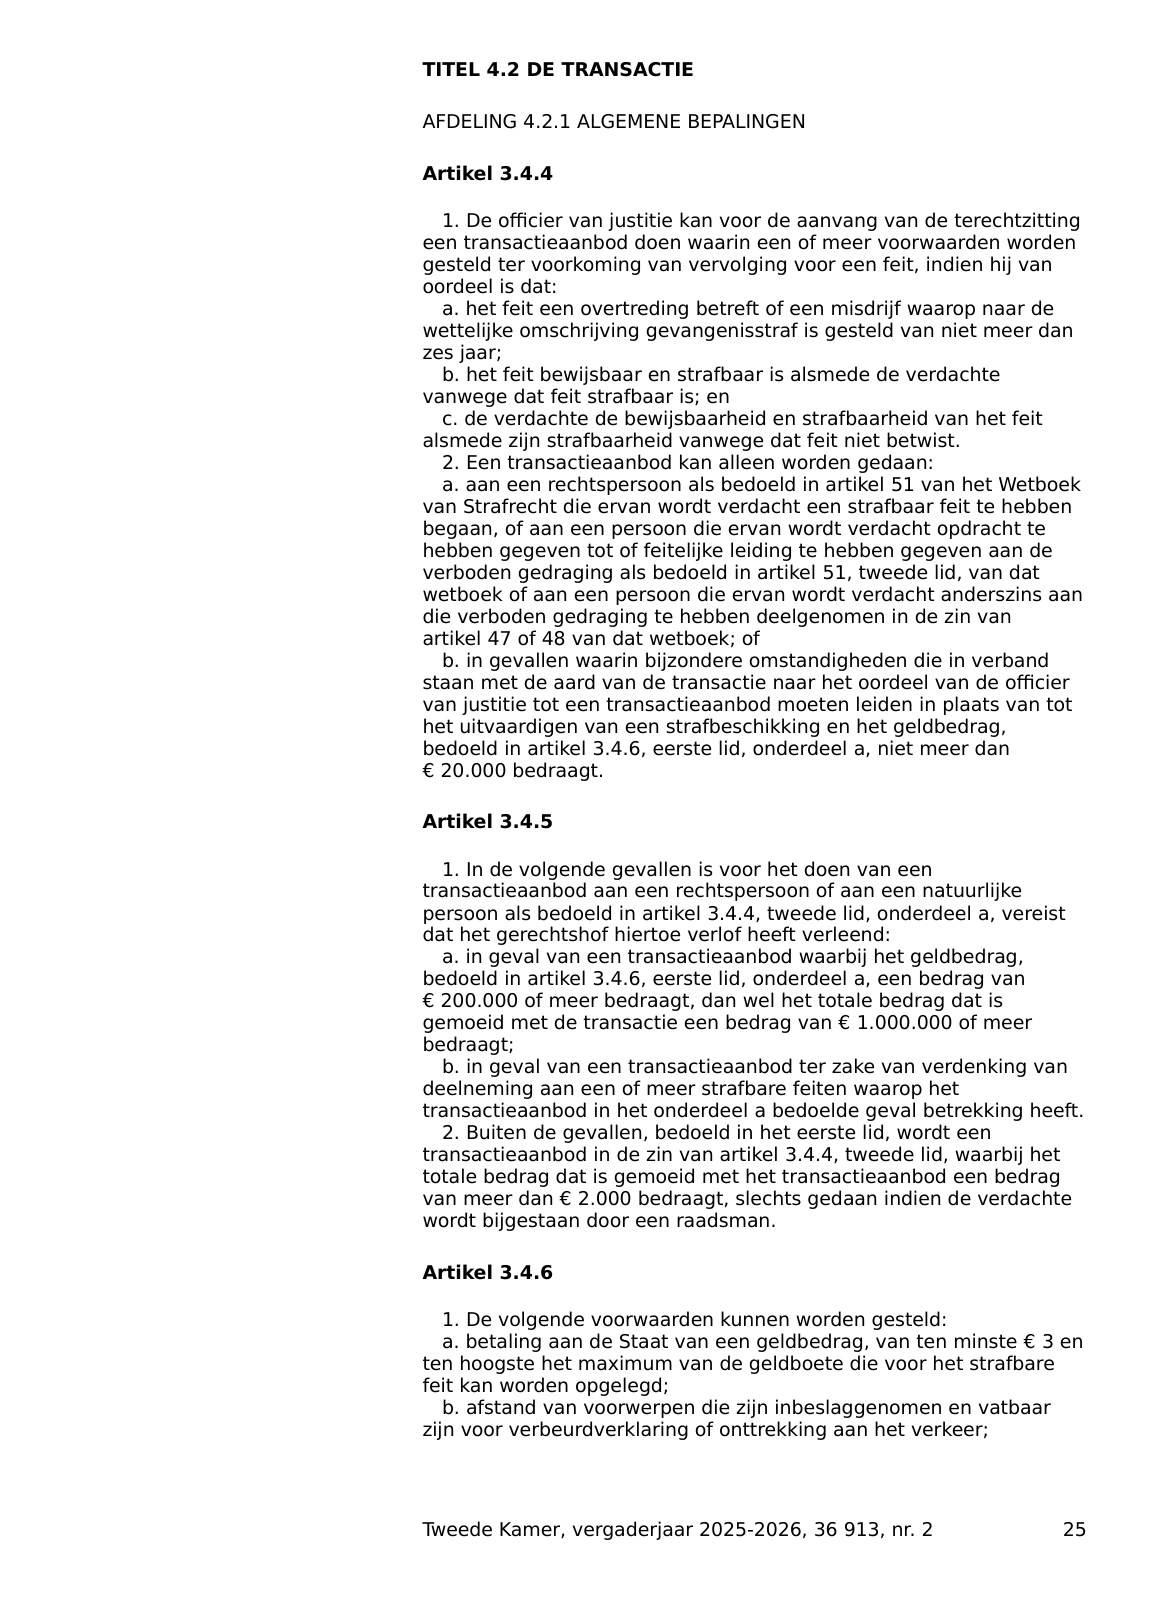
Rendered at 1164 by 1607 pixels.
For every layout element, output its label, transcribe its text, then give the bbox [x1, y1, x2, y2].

text a. het feit een overtreding betreft of een misdrijf waarop naar de wettelijke omschrijving gevangenisstraf is gesteld van niet meer dan zes jaar; [422, 298, 1087, 364]
subtitle TITEL 4.2 DE TRANSACTIE [422, 59, 1087, 81]
subtitle Artikel 3.4.4 [422, 163, 1087, 185]
text a. in geval van een transactieaanbod waarbij het geldbedrag, bedoeld in artikel 3.4.6, eerste lid, onderdeel a, een bedrag van € 200.000 of meer bedraagt, dan wel het totale bedrag dat is gemoeid met de transactie een bedrag van € 1.000.000 of meer bedraagt; [422, 946, 1087, 1056]
text b. in geval van een transactieaanbod ter zake van verdenking van deelneming aan een of meer strafbare feiten waarop het transactieaanbod in het onderdeel a bedoelde geval betrekking heeft. [422, 1056, 1087, 1122]
text 2. Een transactieaanbod kan alleen worden gedaan: [422, 452, 1087, 474]
text a. betaling aan de Staat van een geldbedrag, van ten minste € 3 en ten hoogste het maximum van de geldboete die voor het strafbare feit kan worden opgelegd; [422, 1331, 1087, 1397]
text 2. Buiten de gevallen, bedoeld in het eerste lid, wordt een transactieaanbod in de zin van artikel 3.4.4, tweede lid, waarbij het totale bedrag dat is gemoeid met het transactieaanbod een bedrag van meer dan € 2.000 bedraagt, slechts gedaan indien de verdachte wordt bijgestaan door een raadsman. [422, 1122, 1087, 1232]
text b. het feit bewijsbaar en strafbaar is alsmede de verdachte vanwege dat feit strafbaar is; en [422, 364, 1087, 408]
text 1. De officier van justitie kan voor de aanvang van de terechtzitting een transactieaanbod doen waarin een of meer voorwaarden worden gesteld ter voorkoming van vervolging voor een feit, indien hij van oordeel is dat: [422, 210, 1087, 298]
text c. de verdachte de bewijsbaarheid en strafbaarheid van het feit alsmede zijn strafbaarheid vanwege dat feit niet betwist. [422, 408, 1087, 452]
text a. aan een rechtspersoon als bedoeld in artikel 51 van het Wetboek van Strafrecht die ervan wordt verdacht een strafbaar feit te hebben begaan, of aan een persoon die ervan wordt verdacht opdracht te hebben gegeven tot of feitelijke leiding te hebben gegeven aan de verboden gedraging als bedoeld in artikel 51, tweede lid, van dat wetboek of aan een persoon die ervan wordt verdacht anderszins aan die verboden gedraging te hebben deelgenomen in de zin van artikel 47 of 48 van dat wetboek; of [422, 474, 1087, 649]
subtitle Artikel 3.4.6 [422, 1262, 1087, 1284]
subtitle Artikel 3.4.5 [422, 811, 1087, 833]
text 1. In de volgende gevallen is voor het doen van een transactieaanbod aan een rechtspersoon of aan een natuurlijke persoon als bedoeld in artikel 3.4.4, tweede lid, onderdeel a, vereist dat het gerechtshof hiertoe verlof heeft verleend: [422, 858, 1087, 946]
text b. afstand van voorwerpen die zijn inbeslaggenomen en vatbaar zijn voor verbeurdverklaring of onttrekking aan het verkeer; [422, 1397, 1087, 1441]
text b. in gevallen waarin bijzondere omstandigheden die in verband staan met de aard van de transactie naar het oordeel van de officier van justitie tot een transactieaanbod moeten leiden in plaats van tot het uitvaardigen van een strafbeschikking en het geldbedrag, bedoeld in artikel 3.4.6, eerste lid, onderdeel a, niet meer dan € 20.000 bedraagt. [422, 649, 1087, 781]
subtitle AFDELING 4.2.1 ALGEMENE BEPALINGEN [422, 111, 1087, 133]
text 1. De volgende voorwaarden kunnen worden gesteld: [422, 1309, 1087, 1331]
